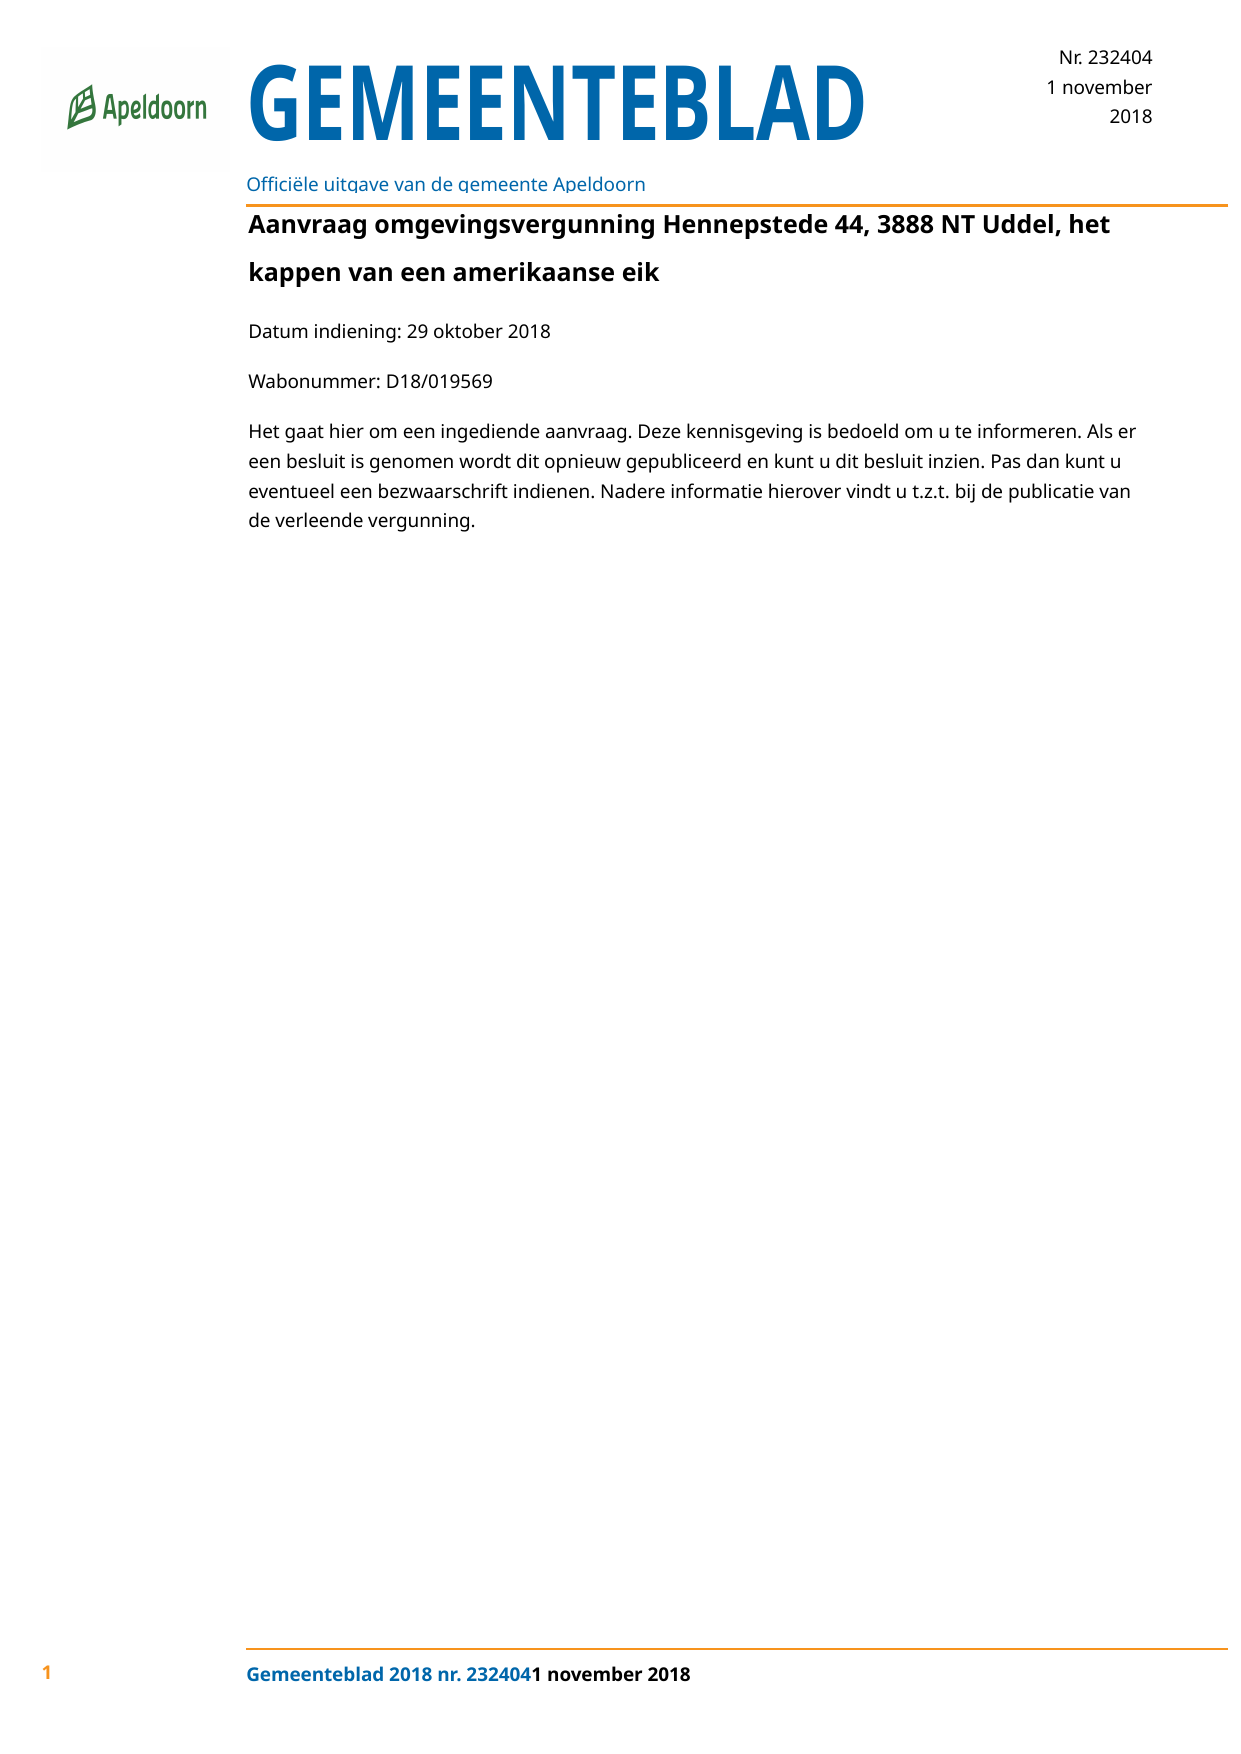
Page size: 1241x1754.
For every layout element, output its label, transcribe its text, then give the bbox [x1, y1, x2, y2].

text Wabonummer: D18/019569 [248, 368, 1152, 394]
picture [41, 47, 231, 172]
text Datum indiening: 29 oktober 2018 [248, 318, 1152, 344]
text Het gaat hier om een ingediende aanvraag. Deze kennisgeving is bedoeld om u te informeren. Als er een besluit is genomen wordt dit opnieuw gepubliceerd en kunt u dit besluit inzien. Pas dan kunt u eventueel een bezwaarschrift indienen. Nadere informatie hierover vindt u t.z.t. bij de publicatie van de verleende vergunning. [248, 419, 1152, 533]
text Aanvraag omgevingsvergunning Hennepstede 44, 3888 NT Uddel, het kappen van een amerikaanse eik [248, 207, 1152, 288]
